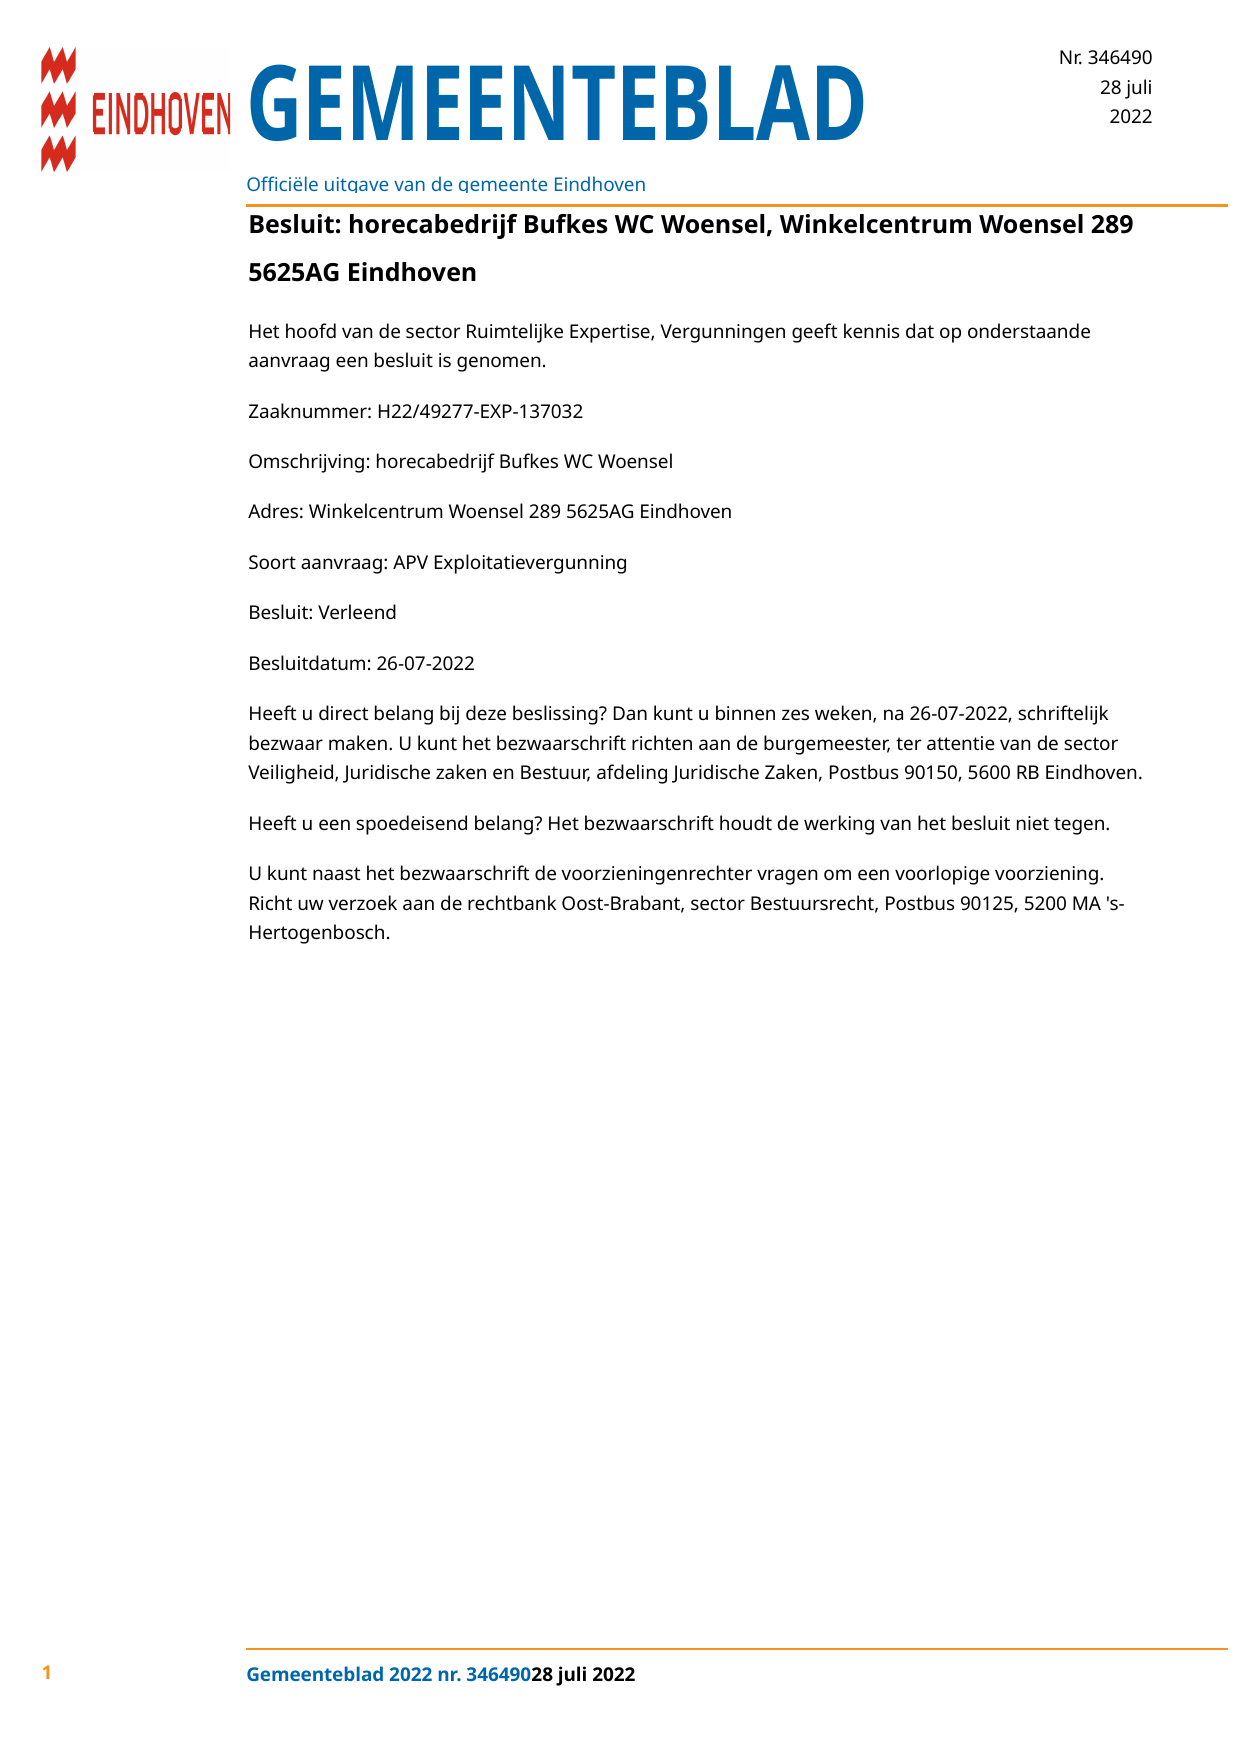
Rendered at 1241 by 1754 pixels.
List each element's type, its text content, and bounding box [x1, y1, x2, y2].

text Heeft u een spoedeisend belang? Het bezwaarschrift houdt de werking van het besluit niet tegen. [248, 810, 1152, 836]
text Omschrijving: horecabedrijf Bufkes WC Woensel [248, 448, 1152, 474]
text Besluit: Verleend [248, 599, 1152, 625]
picture [41, 47, 231, 172]
text U kunt naast het bezwaarschrift de voorzieningenrechter vragen om een voorlopige voorziening. Richt uw verzoek aan de rechtbank Oost-Brabant, sector Bestuursrecht, Postbus 90125, 5200 MA 's-Hertogenbosch. [248, 860, 1152, 945]
text Het hoofd van de sector Ruimtelijke Expertise, Vergunningen geeft kennis dat op onderstaande aanvraag een besluit is genomen. [248, 318, 1152, 373]
text Adres: Winkelcentrum Woensel 289 5625AG Eindhoven [248, 499, 1152, 524]
text Soort aanvraag: APV Exploitatievergunning [248, 549, 1152, 575]
text Besluitdatum: 26-07-2022 [248, 650, 1152, 676]
text Besluit: horecabedrijf Bufkes WC Woensel, Winkelcentrum Woensel 289 5625AG Eindhoven [248, 207, 1152, 288]
text Zaaknummer: H22/49277-EXP-137032 [248, 398, 1152, 424]
text Heeft u direct belang bij deze beslissing? Dan kunt u binnen zes weken, na 26-07-2022, schriftelijk bezwaar maken. U kunt het bezwaarschrift richten aan de burgemeester, ter attentie van de sector Veiligheid, Juridische zaken en Bestuur, afdeling Juridische Zaken, Postbus 90150, 5600 RB Eindhoven. [248, 700, 1152, 785]
